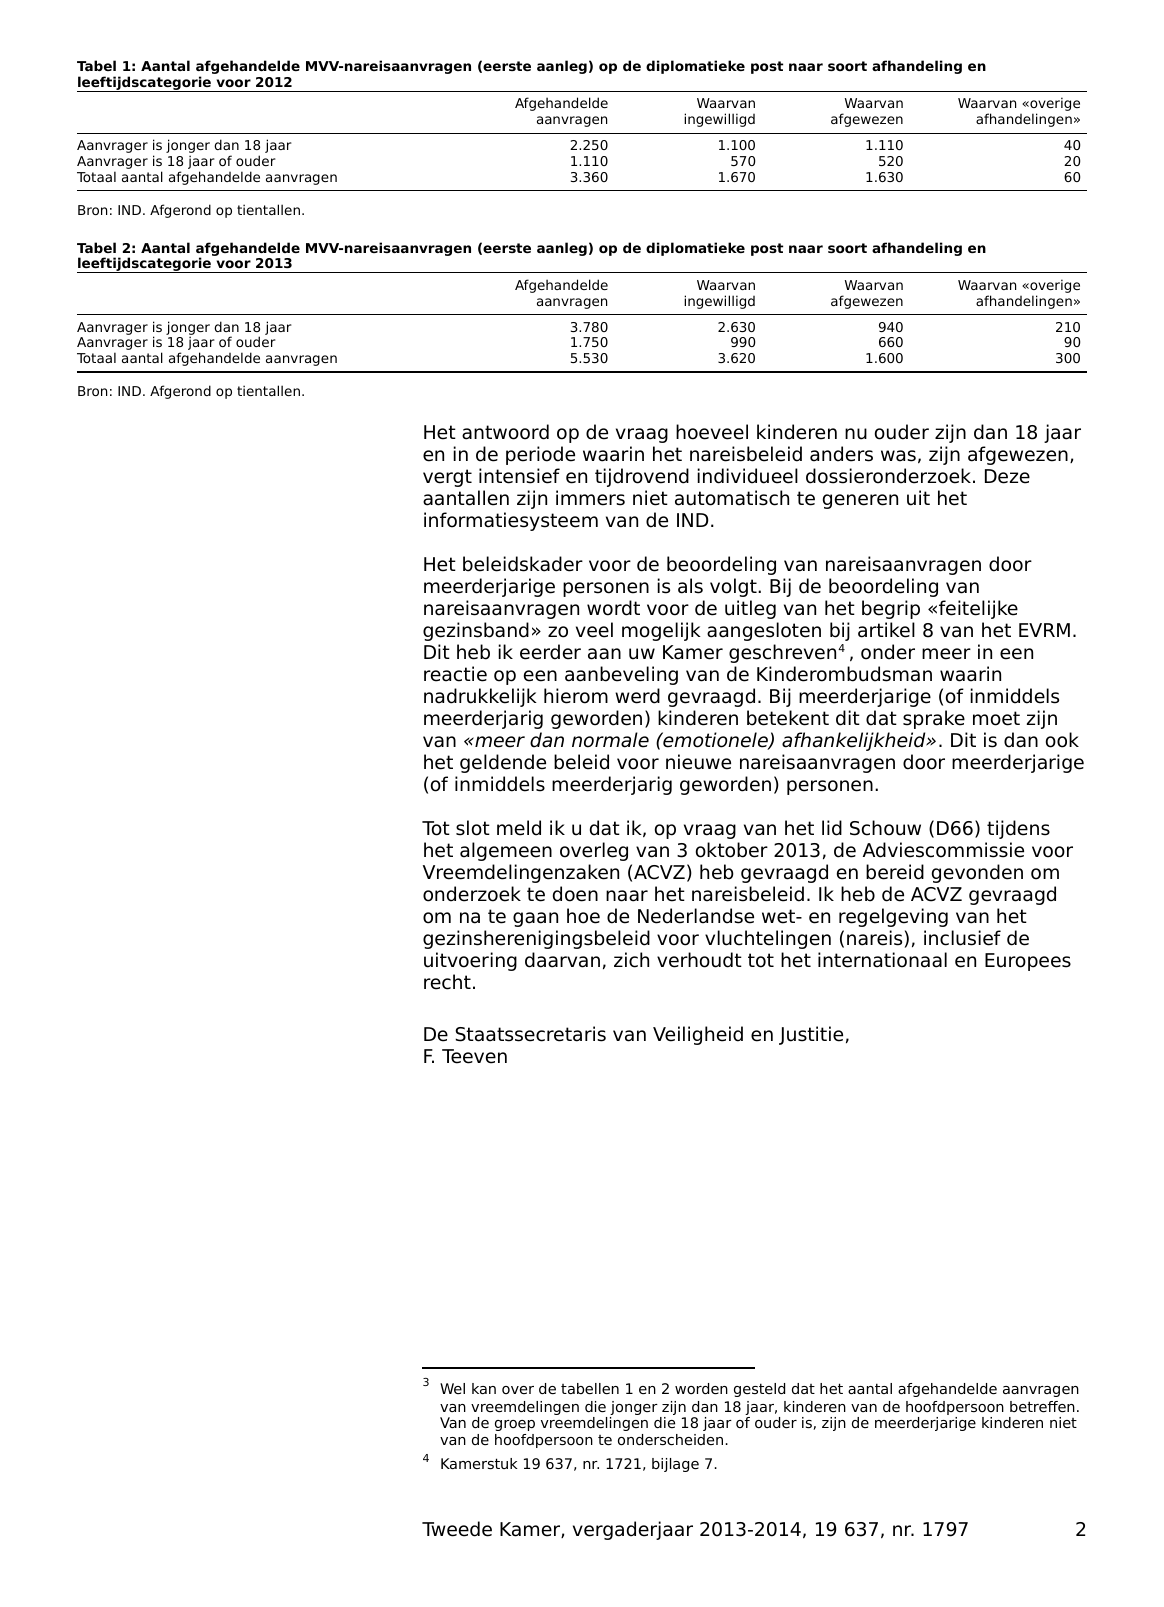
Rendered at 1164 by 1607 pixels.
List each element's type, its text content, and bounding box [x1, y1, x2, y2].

table_cell 20 [910, 154, 1087, 169]
table_cell 210 [910, 315, 1087, 335]
table_cell Totaal aantal afgehandelde aanvragen [77, 351, 466, 371]
text De Staatssecretaris van Veiligheid en Justitie, F. Teeven [422, 1024, 1087, 1068]
table_cell 570 [614, 154, 762, 169]
table_cell Aanvrager is 18 jaar of ouder [77, 335, 466, 351]
table_cell 940 [762, 315, 909, 335]
table_cell Aanvrager is jonger dan 18 jaar [77, 134, 466, 154]
text Tot slot meld ik u dat ik, op vraag van het lid Schouw (D66) tijdens het algemeen overleg van 3 oktober 2013, de Adviescommissie voor Vreemdelingenzaken (ACVZ) heb gevraagd en bereid gevonden om onderzoek te doen naar het nareisbeleid. Ik heb de ACVZ gevraagd om na te gaan hoe de Nederlandse wet- en regelgeving van het gezinsherenigingsbeleid voor vluchtelingen (nareis), inclusief de uitvoering daarvan, zich verhoudt tot het internationaal en Europees recht. [422, 818, 1087, 994]
text Het beleidskader voor de beoordeling van nareisaanvragen door meerderjarige personen is als volgt. Bij de beoordeling van nareisaanvragen wordt voor de uitleg van het begrip «feitelijke gezinsband» zo veel mogelijk aangesloten bij artikel 8 van het EVRM. Dit heb ik eerder aan uw Kamer geschreven, onder meer in een reactie op een aanbeveling van de Kinderombudsman waarin nadrukkelijk hierom werd gevraagd. Bij meerderjarige (of inmiddels meerderjarig geworden) kinderen betekent dit dat sprake moet zijn van «meer dan normale (emotionele) afhankelijkheid». Dit is dan ook het geldende beleid voor nieuwe nareisaanvragen door meerderjarige (of inmiddels meerderjarig geworden) personen. [422, 554, 1087, 796]
table_cell 520 [762, 154, 909, 169]
text Wel kan over de tabellen 1 en 2 worden gesteld dat het aantal afgehandelde aanvragen van vreemdelingen die jonger zijn dan 18 jaar, kinderen van de hoofdpersoon betreffen. Van de groep vreemdelingen die 18 jaar of ouder is, zijn de meerderjarige kinderen niet van de hoofdpersoon te onderscheiden. [422, 1377, 1087, 1449]
table_cell Waarvan ingewilligd [614, 273, 762, 314]
table_cell 1.110 [762, 134, 909, 154]
table_cell 3.360 [466, 170, 614, 190]
table_cell 60 [910, 170, 1087, 190]
table_cell Waarvan «overige afhandelingen» [910, 92, 1087, 132]
table_cell 3.620 [614, 351, 762, 371]
table_cell 1.750 [466, 335, 614, 351]
table_cell [77, 92, 466, 132]
table_cell Waarvan «overige afhandelingen» [910, 273, 1087, 314]
table_header Tabel 2: Aantal afgehandelde MVV-nareisaanvragen (eerste aanleg) op de diplomatieke post naar soort afhandeling en leeftijdscategorie voor 2013 [77, 240, 1087, 272]
table_cell [77, 273, 466, 314]
table_cell 2.250 [466, 134, 614, 154]
table_cell Totaal aantal afgehandelde aanvragen [77, 170, 466, 190]
text Het antwoord op de vraag hoeveel kinderen nu ouder zijn dan 18 jaar en in de periode waarin het nareisbeleid anders was, zijn afgewezen, vergt intensief en tijdrovend individueel dossieronderzoek. Deze aantallen zijn immers niet automatisch te generen uit het informatiesysteem van de IND. [422, 422, 1087, 532]
table_cell Bron: IND. Afgerond op tientallen. [77, 373, 1087, 400]
table_cell 5.530 [466, 351, 614, 371]
table_cell 990 [614, 335, 762, 351]
table_cell 1.630 [762, 170, 909, 190]
table_cell Aanvrager is jonger dan 18 jaar [77, 315, 466, 335]
table_cell 660 [762, 335, 909, 351]
table_cell 1.110 [466, 154, 614, 169]
table_cell 1.670 [614, 170, 762, 190]
table_header Tabel 1: Aantal afgehandelde MVV-nareisaanvragen (eerste aanleg) op de diplomatieke post naar soort afhandeling en leeftijdscategorie voor 2012 [77, 59, 1087, 91]
table_cell Waarvan afgewezen [762, 273, 909, 314]
table_cell 2.630 [614, 315, 762, 335]
text Kamerstuk 19 637, nr. 1721, bijlage 7. [422, 1452, 1087, 1474]
table_cell Waarvan afgewezen [762, 92, 909, 132]
table_cell 40 [910, 134, 1087, 154]
table_cell Afgehandelde aanvragen [466, 92, 614, 132]
table_cell 1.100 [614, 134, 762, 154]
table_cell 90 [910, 335, 1087, 351]
table_cell Bron: IND. Afgerond op tientallen. [77, 191, 1087, 218]
table_cell Aanvrager is 18 jaar of ouder [77, 154, 466, 169]
table_cell 300 [910, 351, 1087, 371]
table_cell 1.600 [762, 351, 909, 371]
table_cell Afgehandelde aanvragen [466, 273, 614, 314]
table_cell 3.780 [466, 315, 614, 335]
table_cell Waarvan ingewilligd [614, 92, 762, 132]
